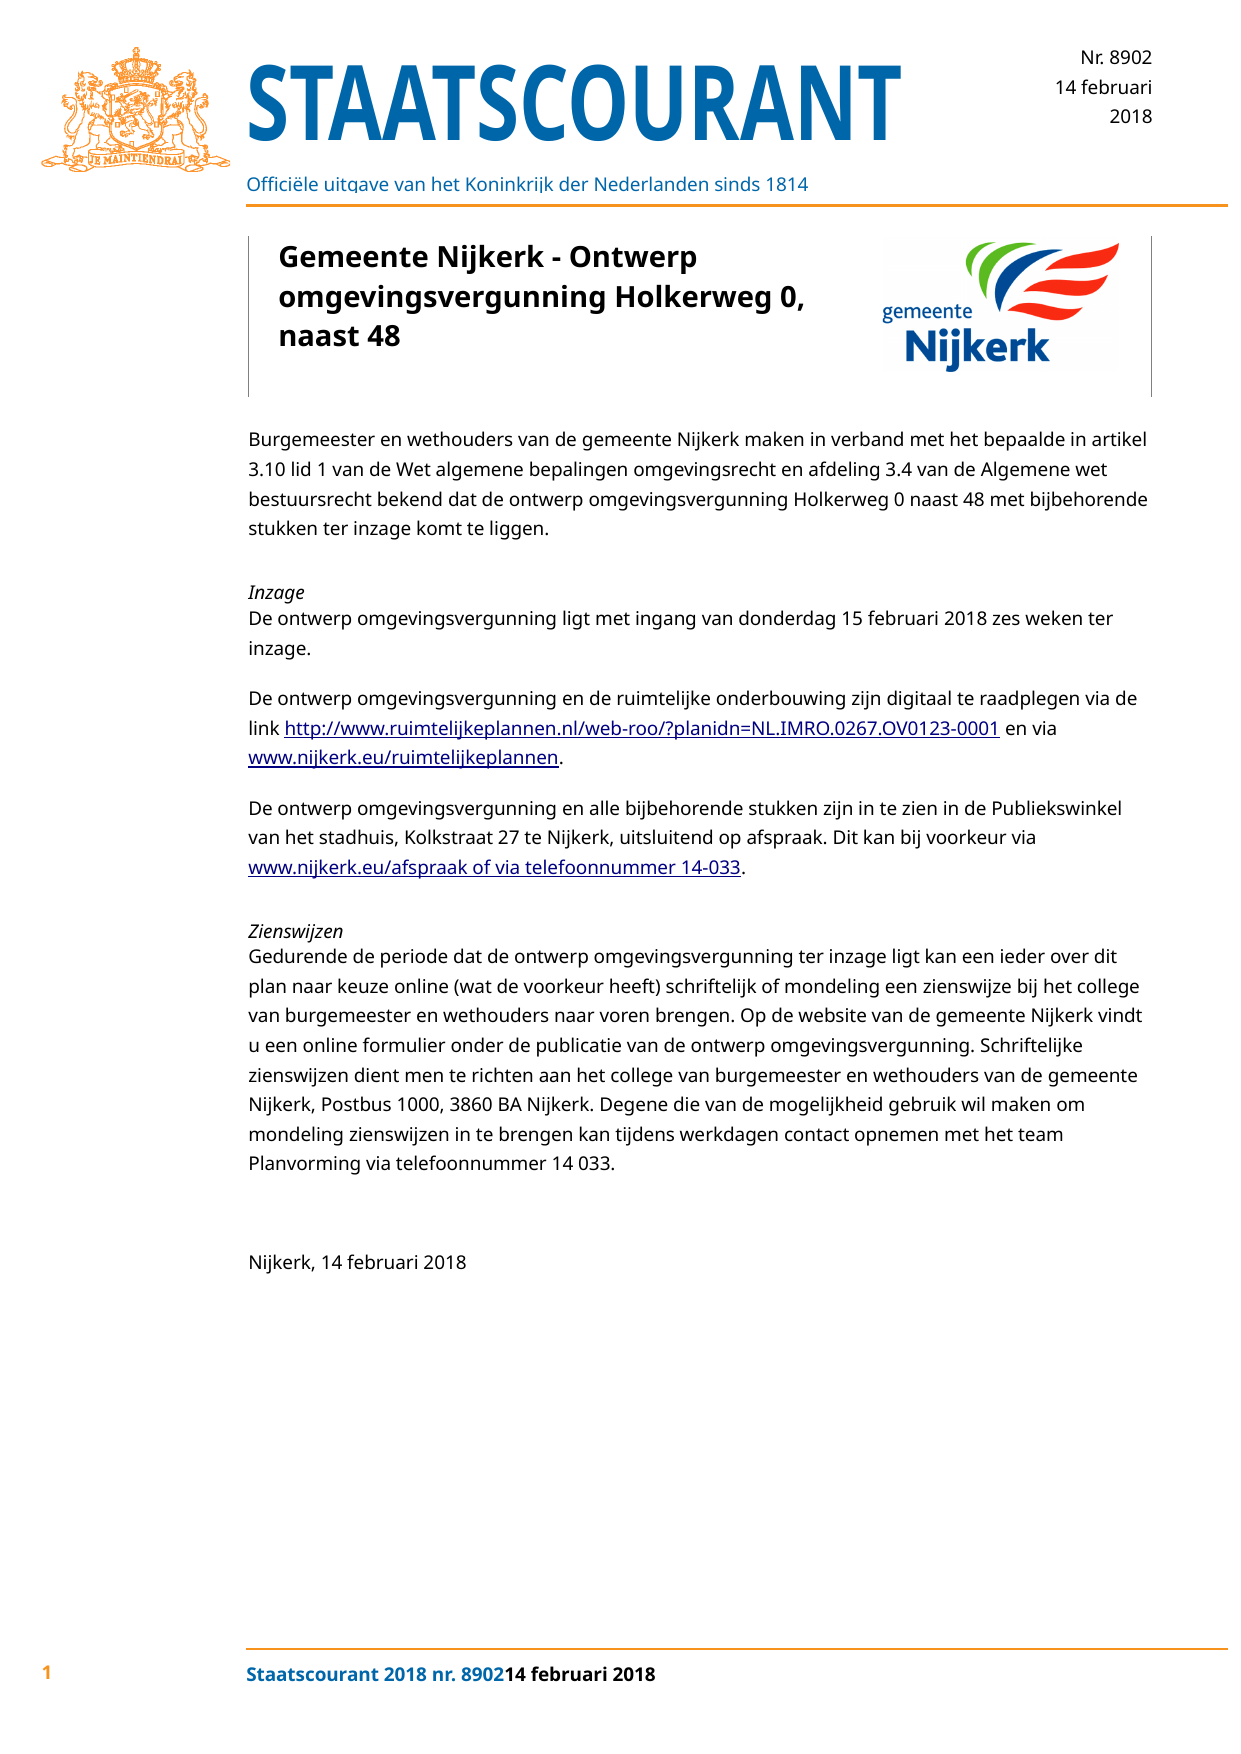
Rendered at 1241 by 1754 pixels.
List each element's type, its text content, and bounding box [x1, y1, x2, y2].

table_header [850, 236, 1151, 397]
text Nijkerk, 14 februari 2018 [248, 1249, 1152, 1274]
text Burgemeester en wethouders van de gemeente Nijkerk maken in verband met het bepaalde in artikel 3.10 lid 1 van de Wet algemene bepalingen omgevingsrecht en afdeling 3.4 van de Algemene wet bestuursrecht bekend dat de ontwerp omgevingsvergunning Holkerweg 0 naast 48 met bijbehorende stukken ter inzage komt te liggen. [248, 427, 1152, 541]
text Inzage [248, 579, 1152, 605]
text De ontwerp omgevingsvergunning ligt met ingang van donderdag 15 februari 2018 zes weken ter inzage. [248, 605, 1152, 660]
text Zienswijzen [248, 918, 1152, 943]
table_header Gemeente Nijkerk - Ontwerp omgevingsvergunning Holkerweg 0, naast 48 [249, 236, 850, 397]
picture [882, 236, 1119, 372]
text Gedurende de periode dat de ontwerp omgevingsvergunning ter inzage ligt kan een ieder over dit plan naar keuze online (wat de voorkeur heeft) schriftelijk of mondeling een zienswijze bij het college van burgemeester en wethouders naar voren brengen. Op de website van de gemeente Nijkerk vindt u een online formulier onder de publicatie van de ontwerp omgevingsvergunning. Schriftelijke zienswijzen dient men te richten aan het college van burgemeester en wethouders van de gemeente Nijkerk, Postbus 1000, 3860 BA Nijkerk. Degene die van de mogelijkheid gebruik wil maken om mondeling zienswijzen in te brengen kan tijdens werkdagen contact opnemen met het team Planvorming via telefoonnummer 14 033. [248, 943, 1152, 1176]
text De ontwerp omgevingsvergunning en de ruimtelijke onderbouwing zijn digitaal te raadplegen via de link http://www.ruimtelijkeplannen.nl/web-roo/?planidn=NL.IMRO.0267.OV0123-0001 en via www.nijkerk.eu/ruimtelijkeplannen. [248, 685, 1152, 770]
picture [41, 47, 231, 172]
text De ontwerp omgevingsvergunning en alle bijbehorende stukken zijn in te zien in de Publiekswinkel van het stadhuis, Kolkstraat 27 te Nijkerk, uitsluitend op afspraak. Dit kan bij voorkeur via www.nijkerk.eu/afspraak of via telefoonnummer 14-033. [248, 795, 1152, 879]
